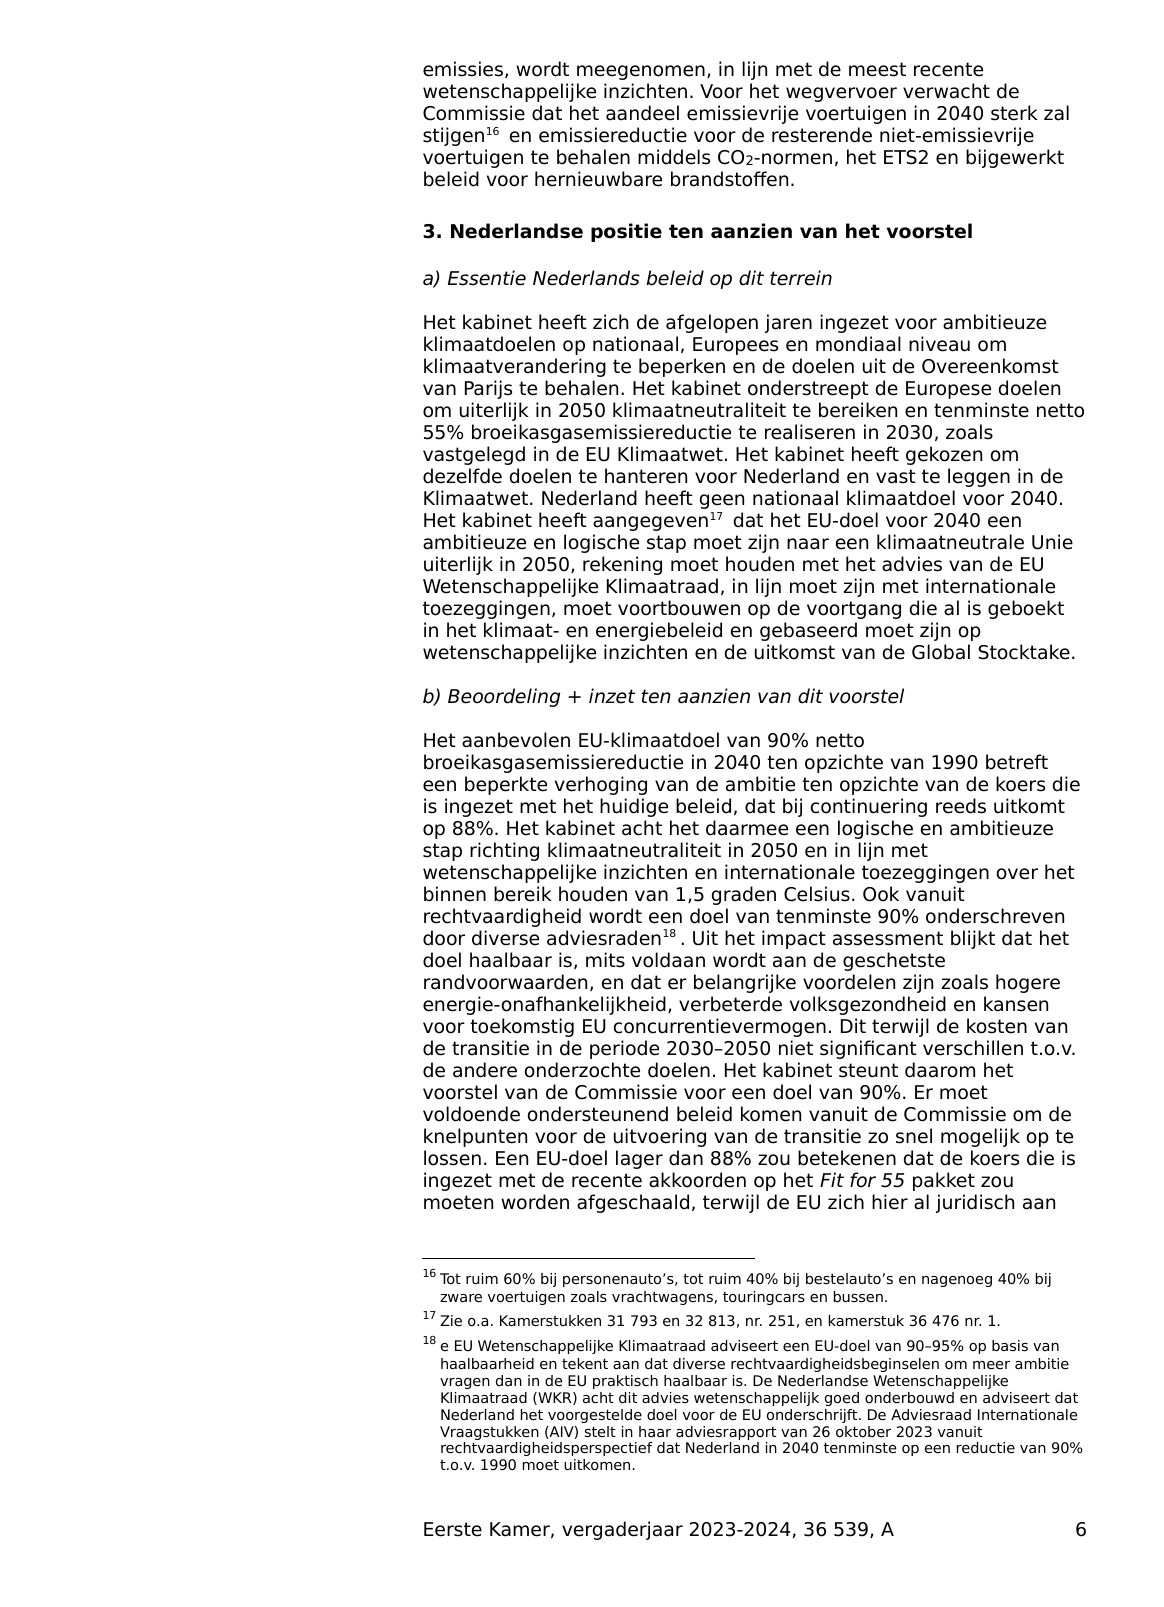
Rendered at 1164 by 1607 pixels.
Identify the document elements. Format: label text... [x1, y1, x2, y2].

subtitle 3. Nederlandse positie ten aanzien van het voorstel [422, 221, 1087, 243]
text Tot ruim 60% bij personenauto’s, tot ruim 40% bij bestelauto’s en nagenoeg 40% bij zware voertuigen zoals vrachtwagens, touringcars en bussen. [422, 1267, 1087, 1306]
text Zie o.a. Kamerstukken 31 793 en 32 813, nr. 251, en kamerstuk 36 476 nr. 1. [422, 1309, 1087, 1331]
subtitle b) Beoordeling + inzet ten aanzien van dit voorstel [422, 686, 1087, 708]
text emissies, wordt meegenomen, in lijn met de meest recente wetenschappelijke inzichten. Voor het wegvervoer verwacht de Commissie dat het aandeel emissievrije voertuigen in 2040 sterk zal stijgen en emissiereductie voor de resterende niet-emissievrije voertuigen te behalen middels CO2-normen, het ETS2 en bijgewerkt beleid voor hernieuwbare brandstoffen. [422, 59, 1087, 191]
subtitle a) Essentie Nederlands beleid op dit terrein [422, 268, 1087, 290]
text Het aanbevolen EU-klimaatdoel van 90% netto broeikasgasemissiereductie in 2040 ten opzichte van 1990 betreft een beperkte verhoging van de ambitie ten opzichte van de koers die is ingezet met het huidige beleid, dat bij continuering reeds uitkomt op 88%. Het kabinet acht het daarmee een logische en ambitieuze stap richting klimaatneutraliteit in 2050 en in lijn met wetenschappelijke inzichten en internationale toezeggingen over het binnen bereik houden van 1,5 graden Celsius. Ook vanuit rechtvaardigheid wordt een doel van tenminste 90% onderschreven door diverse adviesraden. Uit het impact assessment blijkt dat het doel haalbaar is, mits voldaan wordt aan de geschetste randvoorwaarden, en dat er belangrijke voordelen zijn zoals hogere energie-onafhankelijkheid, verbeterde volksgezondheid en kansen voor toekomstig EU concurrentievermogen. Dit terwijl de kosten van de transitie in de periode 2030–2050 niet significant verschillen t.o.v. de andere onderzochte doelen. Het kabinet steunt daarom het voorstel van de Commissie voor een doel van 90%. Er moet voldoende ondersteunend beleid komen vanuit de Commissie om de knelpunten voor de uitvoering van de transitie zo snel mogelijk op te lossen. Een EU-doel lager dan 88% zou betekenen dat de koers die is ingezet met de recente akkoorden op het Fit for 55 pakket zou moeten worden afgeschaald, terwijl de EU zich hier al juridisch aan [422, 730, 1087, 1214]
text Het kabinet heeft zich de afgelopen jaren ingezet voor ambitieuze klimaatdoelen op nationaal, Europees en mondiaal niveau om klimaatverandering te beperken en de doelen uit de Overeenkomst van Parijs te behalen. Het kabinet onderstreept de Europese doelen om uiterlijk in 2050 klimaatneutraliteit te bereiken en tenminste netto 55% broeikasgasemissiereductie te realiseren in 2030, zoals vastgelegd in de EU Klimaatwet. Het kabinet heeft gekozen om dezelfde doelen te hanteren voor Nederland en vast te leggen in de Klimaatwet. Nederland heeft geen nationaal klimaatdoel voor 2040. Het kabinet heeft aangegeven dat het EU-doel voor 2040 een ambitieuze en logische stap moet zijn naar een klimaatneutrale Unie uiterlijk in 2050, rekening moet houden met het advies van de EU Wetenschappelijke Klimaatraad, in lijn moet zijn met internationale toezeggingen, moet voortbouwen op de voortgang die al is geboekt in het klimaat- en energiebeleid en gebaseerd moet zijn op wetenschappelijke inzichten en de uitkomst van de Global Stocktake. [422, 312, 1087, 664]
text e EU Wetenschappelijke Klimaatraad adviseert een EU-doel van 90–95% op basis van haalbaarheid en tekent aan dat diverse rechtvaardigheidsbeginselen om meer ambitie vragen dan in de EU praktisch haalbaar is. De Nederlandse Wetenschappelijke Klimaatraad (WKR) acht dit advies wetenschappelijk goed onderbouwd en adviseert dat Nederland het voorgestelde doel voor de EU onderschrijft. De Adviesraad Internationale Vraagstukken (AIV) stelt in haar adviesrapport van 26 oktober 2023 vanuit rechtvaardigheidsperspectief dat Nederland in 2040 tenminste op een reductie van 90% t.o.v. 1990 moet uitkomen. [422, 1334, 1087, 1474]
